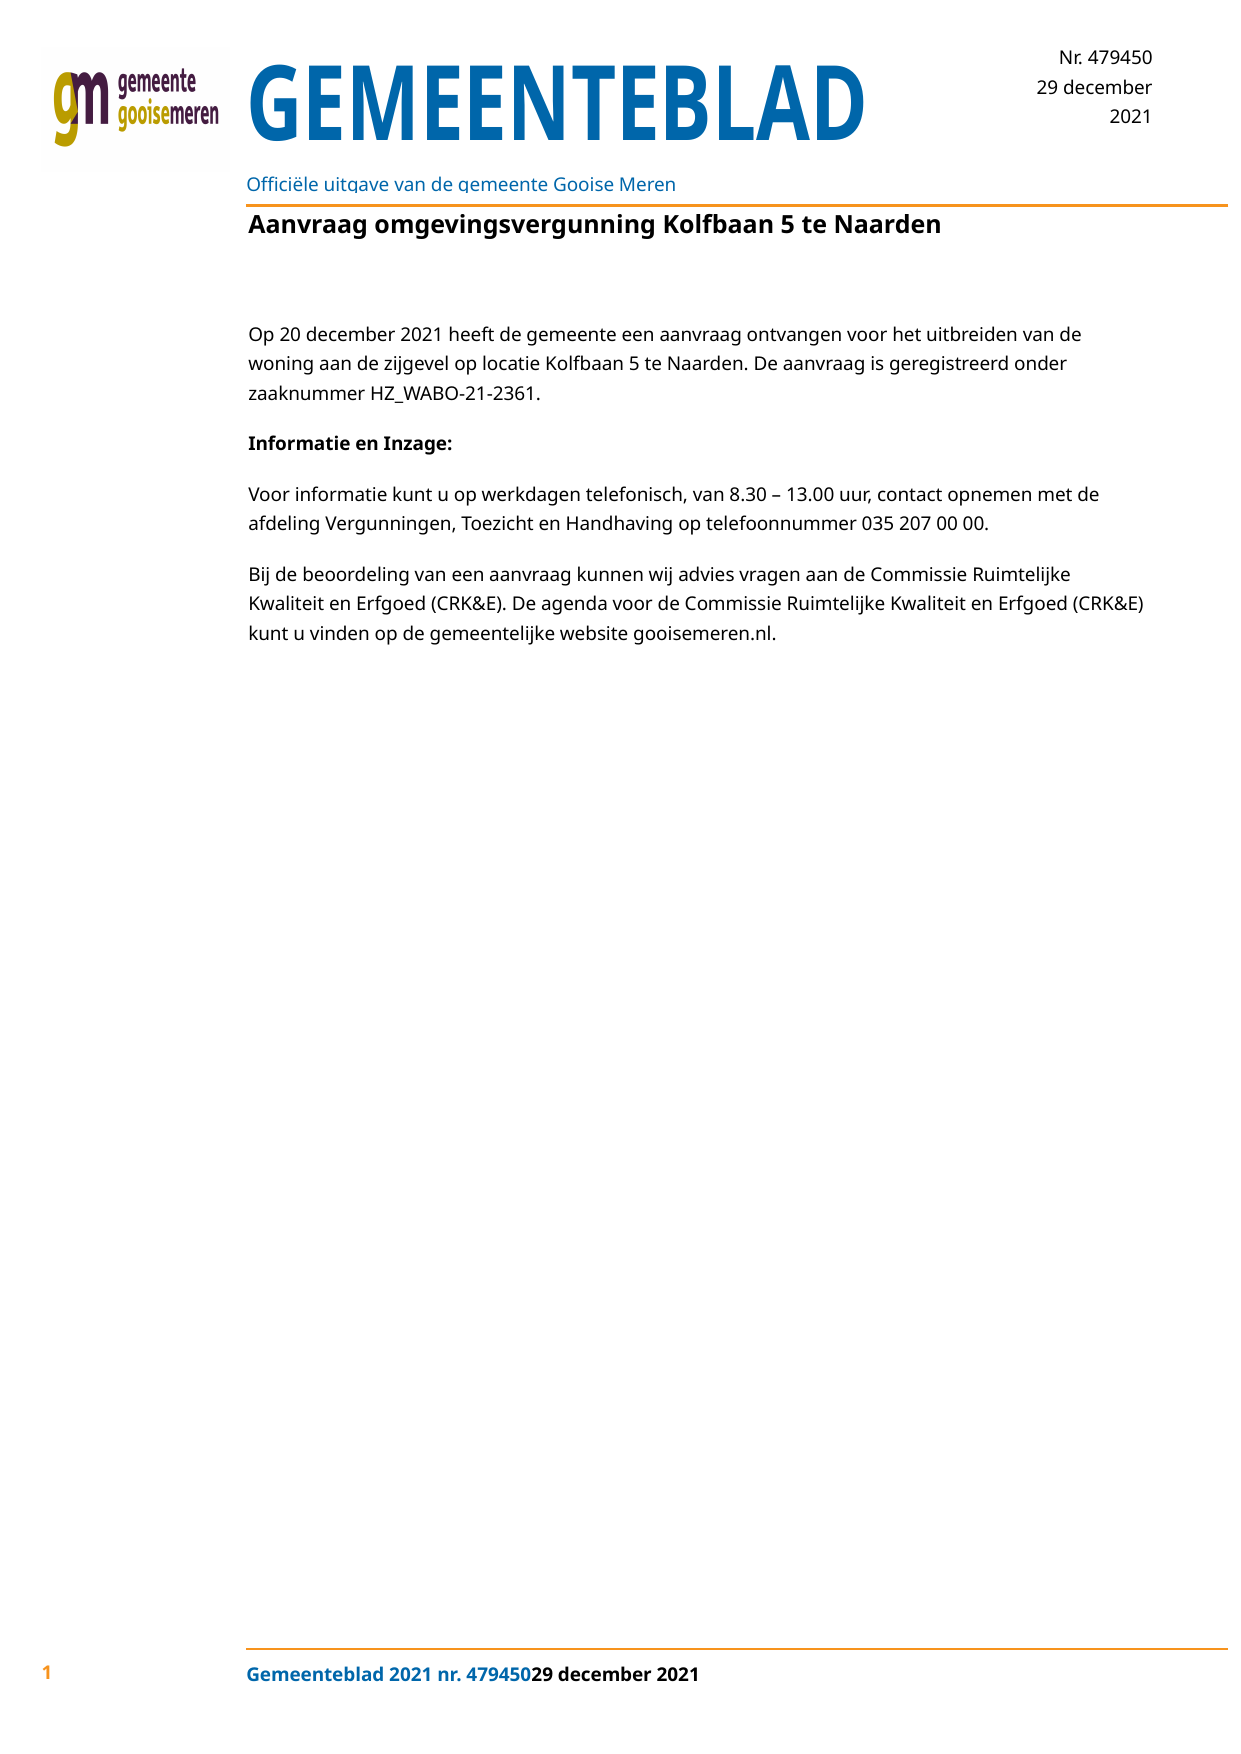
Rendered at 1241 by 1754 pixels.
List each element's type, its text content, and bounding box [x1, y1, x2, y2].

text Aanvraag omgevingsvergunning Kolfbaan 5 te Naarden [248, 207, 1152, 241]
text Op 20 december 2021 heeft de gemeente een aanvraag ontvangen voor het uitbreiden van de woning aan de zijgevel op locatie Kolfbaan 5 te Naarden. De aanvraag is geregistreerd onder zaaknummer HZ_WABO-21-2361. [248, 321, 1152, 406]
picture [41, 47, 231, 172]
text Bij de beoordeling van een aanvraag kunnen wij advies vragen aan de Commissie Ruimtelijke Kwaliteit en Erfgoed (CRK&E). De agenda voor de Commissie Ruimtelijke Kwaliteit en Erfgoed (CRK&E) kunt u vinden op de gemeentelijke website gooisemeren.nl. [248, 561, 1152, 646]
text Voor informatie kunt u op werkdagen telefonisch, van 8.30 – 13.00 uur, contact opnemen met de afdeling Vergunningen, Toezicht en Handhaving op telefoonnummer 035 207 00 00. [248, 481, 1152, 536]
text Informatie en Inzage: [248, 430, 1152, 456]
